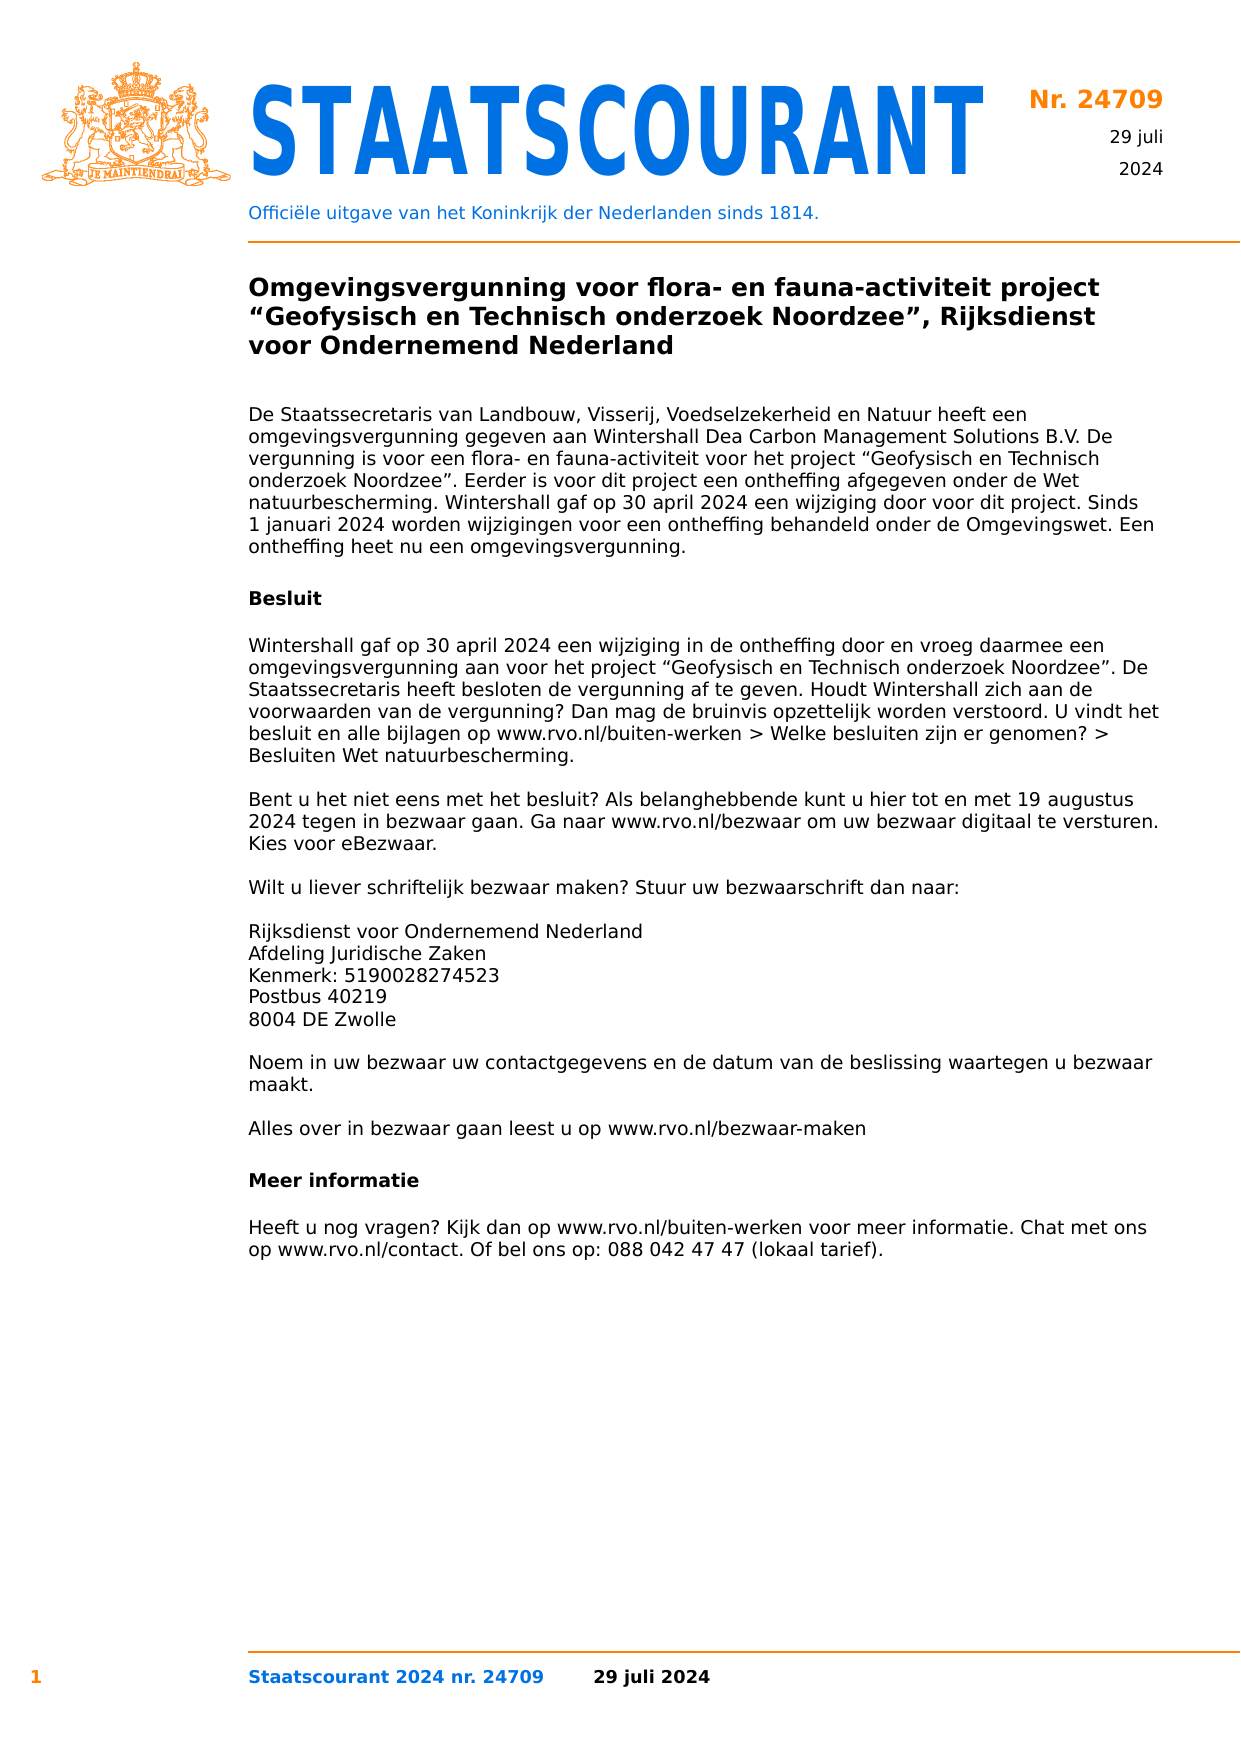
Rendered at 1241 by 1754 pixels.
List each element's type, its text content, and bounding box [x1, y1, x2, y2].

text Rijksdienst voor Ondernemend Nederland [248, 921, 1163, 942]
table_cell Officiële uitgave van het Koninkrijk der Nederlanden sinds 1814. [248, 203, 1240, 241]
text Kenmerk: 5190028274523 [248, 964, 1163, 986]
text Postbus 40219 [248, 986, 1163, 1008]
subtitle Besluit [248, 588, 1163, 610]
subtitle Meer informatie [248, 1170, 1163, 1192]
text Bent u het niet eens met het besluit? Als belanghebbende kunt u hier tot en met 19 augustus 2024 tegen in bezwaar gaan. Ga naar www.rvo.nl/bezwaar om uw bezwaar digitaal te versturen. Kies voor eBezwaar. [248, 789, 1163, 855]
text 8004 DE Zwolle [248, 1008, 1163, 1030]
subtitle Omgevingsvergunning voor flora- en fauna-activiteit project “Geofysisch en Technisch onderzoek Noordzee”, Rijksdienst voor Ondernemend Nederland [248, 273, 1163, 361]
table_header Nr. 24709 [998, 62, 1240, 121]
table_cell 2024 [998, 153, 1240, 203]
text Heeft u nog vragen? Kijk dan op www.rvo.nl/buiten-werken voor meer informatie. Chat met ons op www.rvo.nl/contact. Of bel ons op: 088 042 47 47 (lokaal tarief). [248, 1217, 1163, 1261]
text De Staatssecretaris van Landbouw, Visserij, Voedselzekerheid en Natuur heeft een omgevingsvergunning gegeven aan Wintershall Dea Carbon Management Solutions B.V. De vergunning is voor een flora- en fauna-activiteit voor het project “Geofysisch en Technisch onderzoek Noordzee”. Eerder is voor dit project een ontheffing afgegeven onder de Wet natuurbescherming. Wintershall gaf op 30 april 2024 een wijziging door voor dit project. Sinds 1 januari 2024 worden wijzigingen voor een ontheffing behandeld onder de Omgevingswet. Een ontheffing heet nu een omgevingsvergunning. [248, 404, 1163, 558]
text Wintershall gaf op 30 april 2024 een wijziging in de ontheffing door en vroeg daarmee een omgevingsvergunning aan voor het project “Geofysisch en Technisch onderzoek Noordzee”. De Staatssecretaris heeft besloten de vergunning af te geven. Houdt Wintershall zich aan de voorwaarden van de vergunning? Dan mag de bruinvis opzettelijk worden verstoord. U vindt het besluit en alle bijlagen op www.rvo.nl/buiten-werken > Welke besluiten zijn er genomen? > Besluiten Wet natuurbescherming. [248, 635, 1163, 767]
text Alles over in bezwaar gaan leest u op www.rvo.nl/bezwaar-maken [248, 1118, 1163, 1140]
table_header STAATSCOURANT [248, 62, 998, 203]
text Noem in uw bezwaar uw contactgegevens en de datum van de beslissing waartegen u bezwaar maakt. [248, 1052, 1163, 1096]
text Wilt u liever schriftelijk bezwaar maken? Stuur uw bezwaarschrift dan naar: [248, 877, 1163, 899]
table_cell 29 juli [998, 121, 1240, 153]
picture [41, 62, 231, 186]
table_header [25, 62, 248, 241]
text Afdeling Juridische Zaken [248, 942, 1163, 964]
